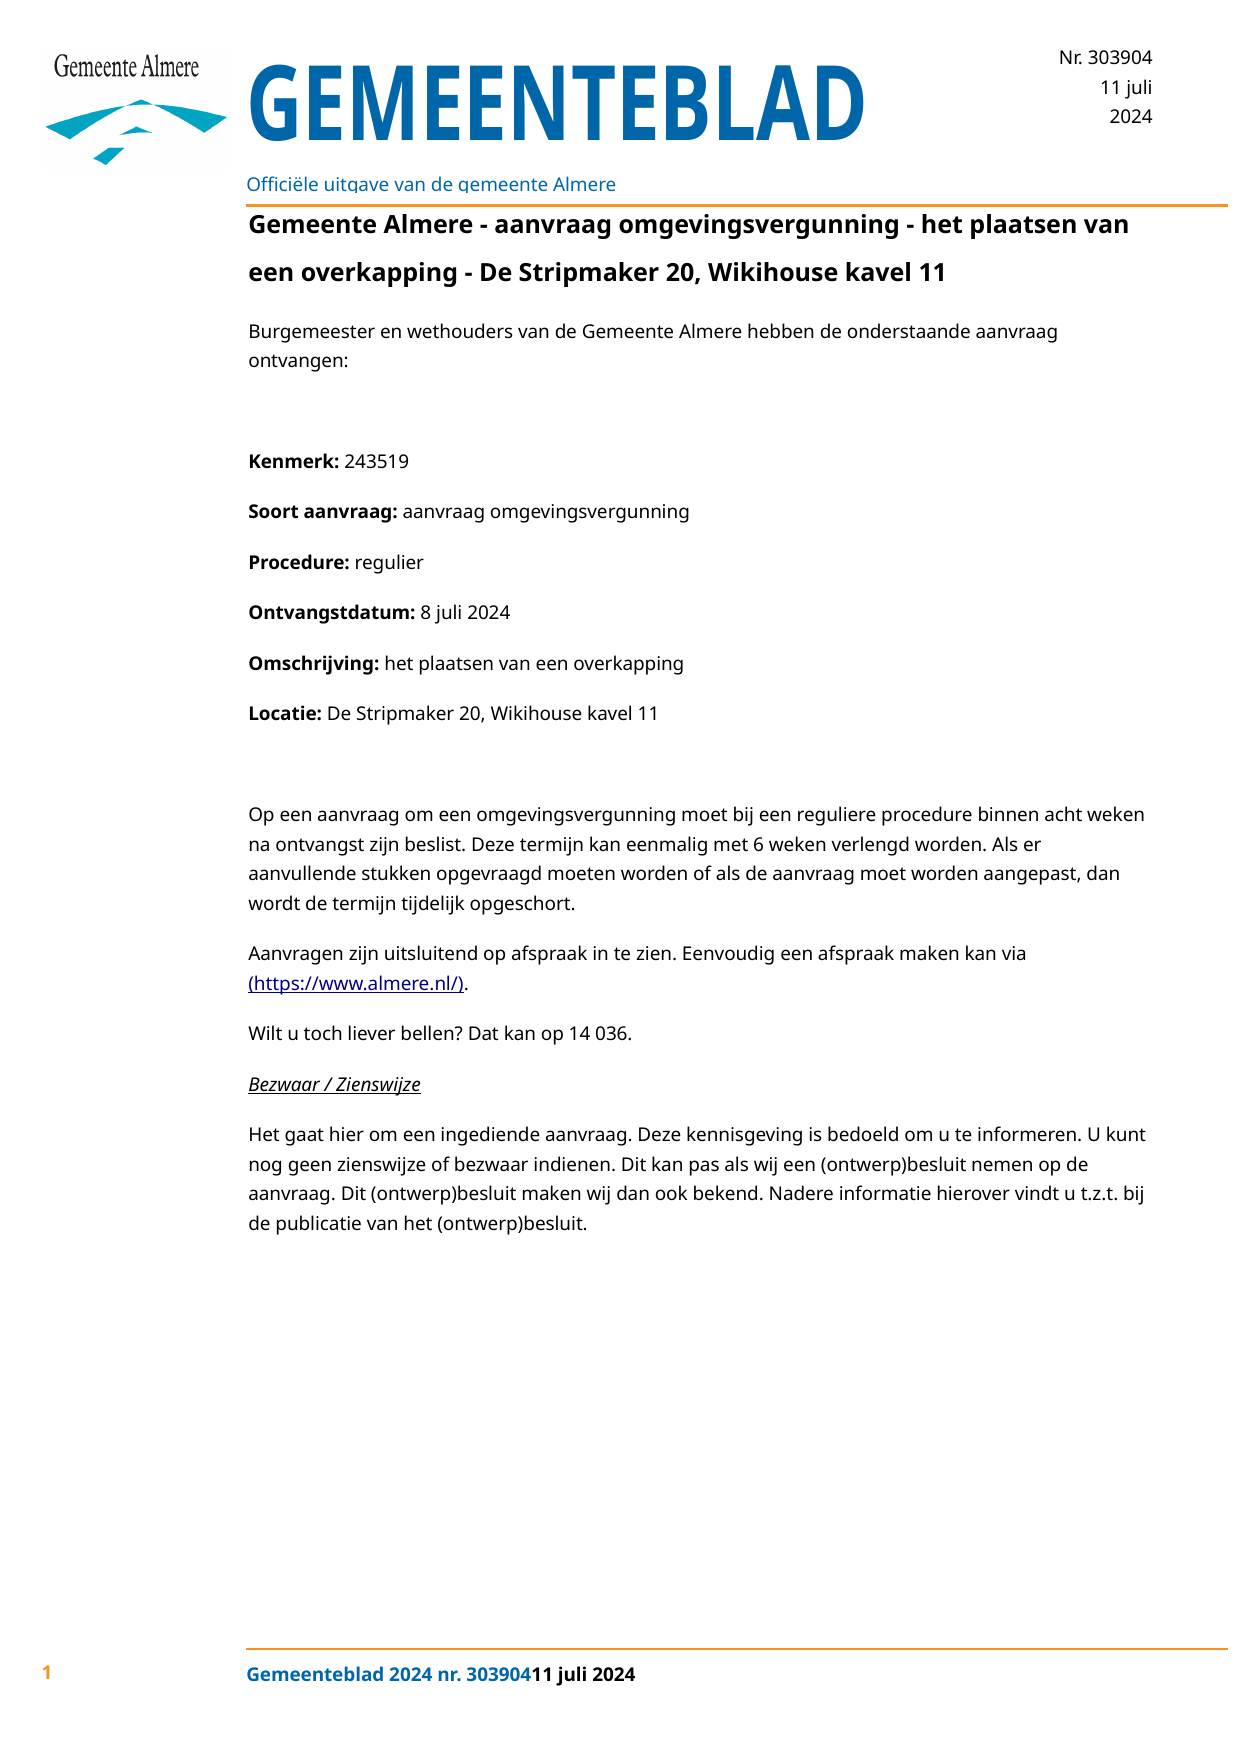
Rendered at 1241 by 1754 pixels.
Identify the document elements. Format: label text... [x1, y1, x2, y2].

text Op een aanvraag om een omgevingsvergunning moet bij een reguliere procedure binnen acht weken na ontvangst zijn beslist. Deze termijn kan eenmalig met 6 weken verlengd worden. Als er aanvullende stukken opgevraagd moeten worden of als de aanvraag moet worden aangepast, dan wordt de termijn tijdelijk opgeschort. [248, 801, 1152, 916]
text Het gaat hier om een ingediende aanvraag. Deze kennisgeving is bedoeld om u te informeren. U kunt nog geen zienswijze of bezwaar indienen. Dit kan pas als wij een (ontwerp)besluit nemen op de aanvraag. Dit (ontwerp)besluit maken wij dan ook bekend. Nadere informatie hierover vindt u t.z.t. bij de publicatie van het (ontwerp)besluit. [248, 1121, 1152, 1236]
text Burgemeester en wethouders van de Gemeente Almere hebben de onderstaande aanvraag ontvangen: [248, 318, 1152, 373]
text Wilt u toch liever bellen? Dat kan op 14 036. [248, 1020, 1152, 1046]
picture [41, 47, 231, 172]
text Ontvangstdatum: 8 juli 2024 [248, 599, 1152, 625]
text Locatie: De Stripmaker 20, Wikihouse kavel 11 [248, 700, 1152, 726]
text Kenmerk: 243519 [248, 448, 1152, 474]
text Aanvragen zijn uitsluitend op afspraak in te zien. Eenvoudig een afspraak maken kan via (https://www.almere.nl/). [248, 940, 1152, 996]
text Omschrijving: het plaatsen van een overkapping [248, 650, 1152, 676]
text Procedure: regulier [248, 549, 1152, 575]
text Bezwaar / Zienswijze [248, 1071, 1152, 1097]
text Gemeente Almere - aanvraag omgevingsvergunning - het plaatsen van een overkapping - De Stripmaker 20, Wikihouse kavel 11 [248, 207, 1152, 288]
text Soort aanvraag: aanvraag omgevingsvergunning [248, 499, 1152, 524]
